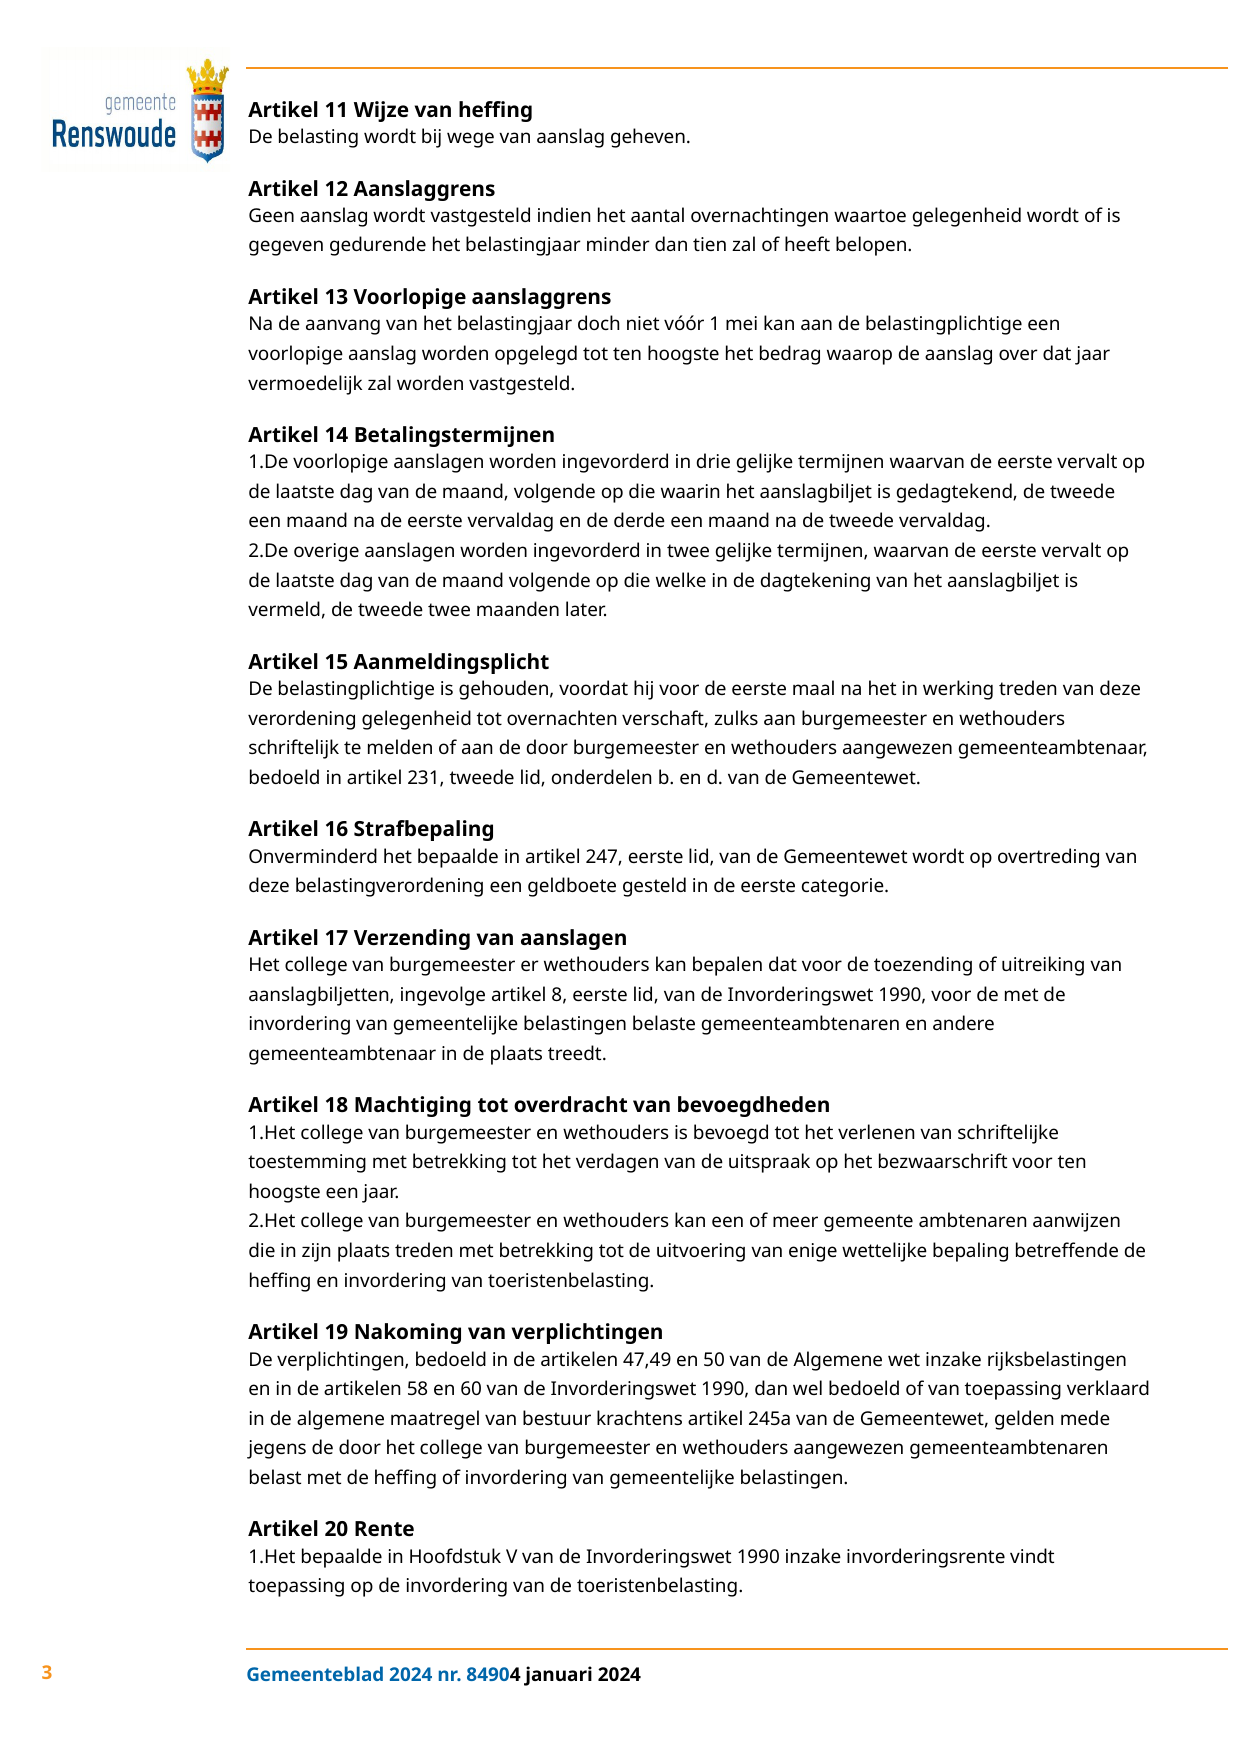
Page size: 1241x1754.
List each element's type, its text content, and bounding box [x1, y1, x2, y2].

text Artikel 13 Voorlopige aanslaggrens [248, 282, 1152, 311]
text De belasting wordt bij wege van aanslag geheven. [248, 123, 1152, 149]
text 2.Het college van burgemeester en wethouders kan een of meer gemeente ambtenaren aanwijzen die in zijn plaats treden met betrekking tot de uitvoering van enige wettelijke bepaling betreffende de heffing en invordering van toeristenbelasting. [248, 1208, 1152, 1293]
text 1.Het college van burgemeester en wethouders is bevoegd tot het verlenen van schriftelijke toestemming met betrekking tot het verdagen van de uitspraak op het bezwaarschrift voor ten hoogste een jaar. [248, 1119, 1152, 1204]
text Artikel 11 Wijze van heffing [248, 95, 1152, 123]
text De verplichtingen, bedoeld in de artikelen 47,49 en 50 van de Algemene wet inzake rijksbelastingen en in de artikelen 58 en 60 van de Invorderingswet 1990, dan wel bedoeld of van toepassing verklaard in de algemene maatregel van bestuur krachtens artikel 245a van de Gemeentewet, gelden mede jegens de door het college van burgemeester en wethouders aangewezen gemeenteambtenaren belast met de heffing of invordering van gemeentelijke belastingen. [248, 1346, 1152, 1490]
text Artikel 15 Aanmeldingsplicht [248, 647, 1152, 675]
text 1.De voorlopige aanslagen worden ingevorderd in drie gelijke termijnen waarvan de eerste vervalt op de laatste dag van de maand, volgende op die waarin het aanslagbiljet is gedagtekend, de tweede een maand na de eerste vervaldag en de derde een maand na de tweede vervaldag. [248, 448, 1152, 533]
text Artikel 12 Aanslaggrens [248, 174, 1152, 202]
text Artikel 14 Betalingstermijnen [248, 420, 1152, 448]
text Na de aanvang van het belastingjaar doch niet vóór 1 mei kan aan de belastingplichtige een voorlopige aanslag worden opgelegd tot ten hoogste het bedrag waarop de aanslag over dat jaar vermoedelijk zal worden vastgesteld. [248, 311, 1152, 395]
text Het college van burgemeester er wethouders kan bepalen dat voor de toezending of uitreiking van aanslagbiljetten, ingevolge artikel 8, eerste lid, van de Invorderingswet 1990, voor de met de invordering van gemeentelijke belastingen belaste gemeenteambtenaren en andere gemeenteambtenaar in de plaats treedt. [248, 951, 1152, 1066]
text Onverminderd het bepaalde in artikel 247, eerste lid, van de Gemeentewet wordt op overtreding van deze belastingverordening een geldboete gesteld in de eerste categorie. [248, 843, 1152, 898]
text Artikel 18 Machtiging tot overdracht van bevoegdheden [248, 1091, 1152, 1119]
text Artikel 19 Nakoming van verplichtingen [248, 1317, 1152, 1346]
text Artikel 17 Verzending van aanslagen [248, 923, 1152, 951]
text 2.De overige aanslagen worden ingevorderd in twee gelijke termijnen, waarvan de eerste vervalt op de laatste dag van de maand volgende op die welke in de dagtekening van het aanslagbiljet is vermeld, de tweede twee maanden later. [248, 537, 1152, 622]
picture [41, 47, 231, 172]
text 1.Het bepaalde in Hoofdstuk V van de Invorderingswet 1990 inzake invorderingsrente vindt toepassing op de invordering van de toeristenbelasting. [248, 1543, 1152, 1598]
text De belastingplichtige is gehouden, voordat hij voor de eerste maal na het in werking treden van deze verordening gelegenheid tot overnachten verschaft, zulks aan burgemeester en wethouders schriftelijk te melden of aan de door burgemeester en wethouders aangewezen gemeenteambtenaar, bedoeld in artikel 231, tweede lid, onderdelen b. en d. van de Gemeentewet. [248, 675, 1152, 790]
text Artikel 16 Strafbepaling [248, 814, 1152, 843]
text Geen aanslag wordt vastgesteld indien het aantal overnachtingen waartoe gelegenheid wordt of is gegeven gedurende het belastingjaar minder dan tien zal of heeft belopen. [248, 202, 1152, 257]
text Artikel 20 Rente [248, 1514, 1152, 1543]
